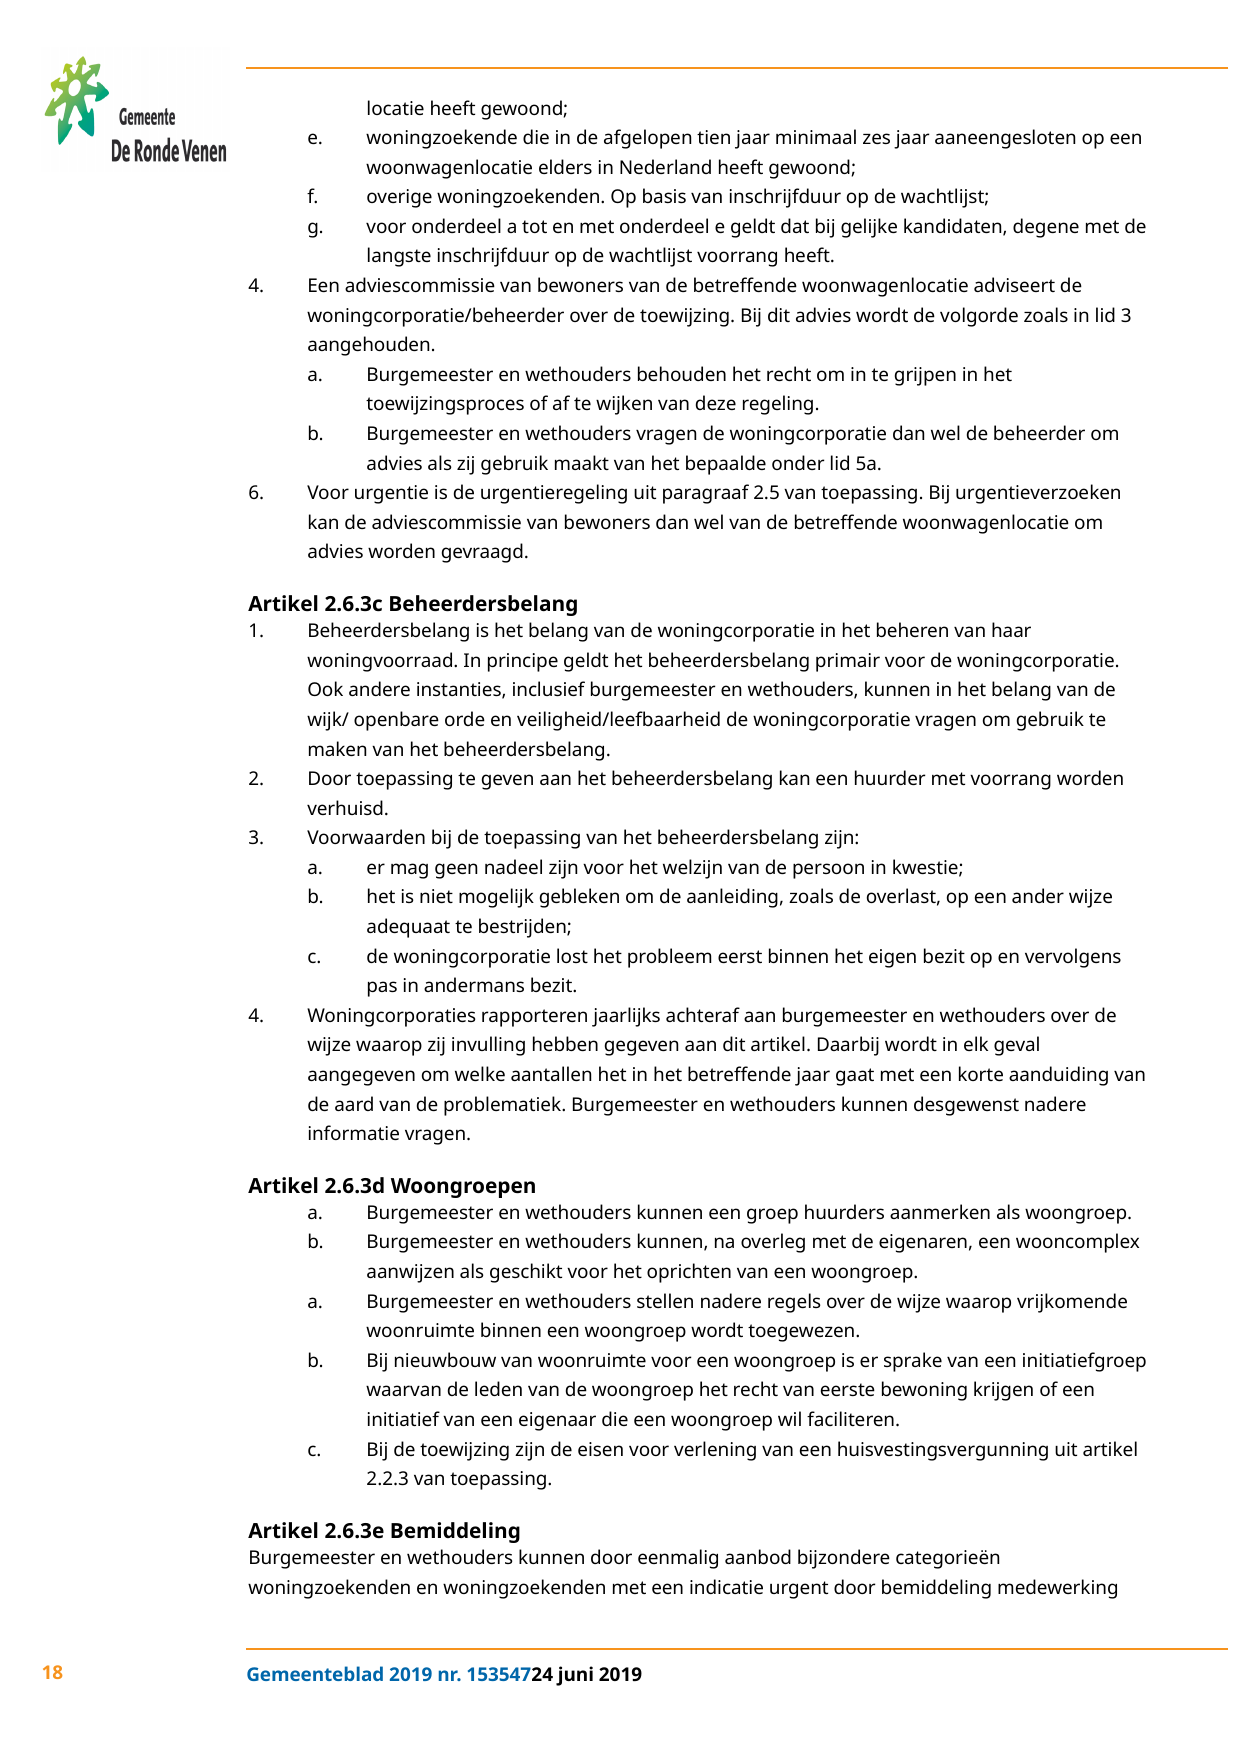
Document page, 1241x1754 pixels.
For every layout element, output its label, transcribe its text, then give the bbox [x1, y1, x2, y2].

list Beheerdersbelang is het belang van de woningcorporatie in het beheren van haar woningvoorraad. In principe geldt het beheerdersbelang primair voor de woningcorporatie. Ook andere instanties, inclusief burgemeester en wethouders, kunnen in het belang van de wijk/ openbare orde en veiligheid/leefbaarheid de woningcorporatie vragen om gebruik te maken van het beheerdersbelang. [248, 617, 1152, 761]
list Door toepassing te geven aan het beheerdersbelang kan een huurder met voorrang worden verhuisd. [248, 765, 1152, 821]
list Voorwaarden bij de toepassing van het beheerdersbelang zijn: [248, 824, 1152, 850]
list voor onderdeel a tot en met onderdeel e geldt dat bij gelijke kandidaten, degene met de langste inschrijfduur op de wachtlijst voorrang heeft. [307, 213, 1152, 268]
list Burgemeester en wethouders behouden het recht om in te grijpen in het toewijzingsproces of af te wijken van deze regeling. [307, 361, 1152, 416]
list de woningcorporatie lost het probleem eerst binnen het eigen bezit op en vervolgens pas in andermans bezit. [307, 943, 1152, 998]
list Voor urgentie is de urgentieregeling uit paragraaf 2.5 van toepassing. Bij urgentieverzoeken kan de adviescommissie van bewoners dan wel van de betreffende woonwagenlocatie om advies worden gevraagd. [248, 479, 1152, 564]
list woningzoekende die in de afgelopen tien jaar minimaal zes jaar aaneengesloten op een woonwagenlocatie elders in Nederland heeft gewoond; [307, 124, 1152, 180]
list Burgemeester en wethouders kunnen, na overleg met de eigenaren, een wooncomplex aanwijzen als geschikt voor het oprichten van een woongroep. [307, 1229, 1152, 1284]
list Een adviescommissie van bewoners van de betreffende woonwagenlocatie adviseert de woningcorporatie/beheerder over de toewijzing. Bij dit advies wordt de volgorde zoals in lid 3 aangehouden. [248, 272, 1152, 357]
list het is niet mogelijk gebleken om de aanleiding, zoals de overlast, op een ander wijze adequaat te bestrijden; [307, 884, 1152, 939]
picture [41, 47, 231, 172]
text Artikel 2.6.3e Bemiddeling [248, 1516, 1152, 1544]
list Bij de toewijzing zijn de eisen voor verlening van een huisvestingsvergunning uit artikel 2.2.3 van toepassing. [307, 1436, 1152, 1491]
list locatie heeft gewoond; [307, 95, 1152, 121]
list Burgemeester en wethouders stellen nadere regels over de wijze waarop vrijkomende woonruimte binnen een woongroep wordt toegewezen. [307, 1288, 1152, 1343]
list overige woningzoekenden. Op basis van inschrijfduur op de wachtlijst; [307, 183, 1152, 209]
list Burgemeester en wethouders kunnen een groep huurders aanmerken als woongroep. [307, 1199, 1152, 1225]
text Burgemeester en wethouders kunnen door eenmalig aanbod bijzondere categorieën woningzoekenden en woningzoekenden met een indicatie urgent door bemiddeling medewerking [248, 1544, 1152, 1599]
text Artikel 2.6.3c Beheerdersbelang [248, 589, 1152, 617]
list er mag geen nadeel zijn voor het welzijn van de persoon in kwestie; [307, 854, 1152, 880]
list Burgemeester en wethouders vragen de woningcorporatie dan wel de beheerder om advies als zij gebruik maakt van het bepaalde onder lid 5a. [307, 420, 1152, 476]
text Artikel 2.6.3d Woongroepen [248, 1171, 1152, 1199]
list Bij nieuwbouw van woonruimte voor een woongroep is er sprake van een initiatiefgroep waarvan de leden van de woongroep het recht van eerste bewoning krijgen of een initiatief van een eigenaar die een woongroep wil faciliteren. [307, 1347, 1152, 1432]
list Woningcorporaties rapporteren jaarlijks achteraf aan burgemeester en wethouders over de wijze waarop zij invulling hebben gegeven aan dit artikel. Daarbij wordt in elk geval aangegeven om welke aantallen het in het betreffende jaar gaat met een korte aanduiding van de aard van de problematiek. Burgemeester en wethouders kunnen desgewenst nadere informatie vragen. [248, 1002, 1152, 1146]
